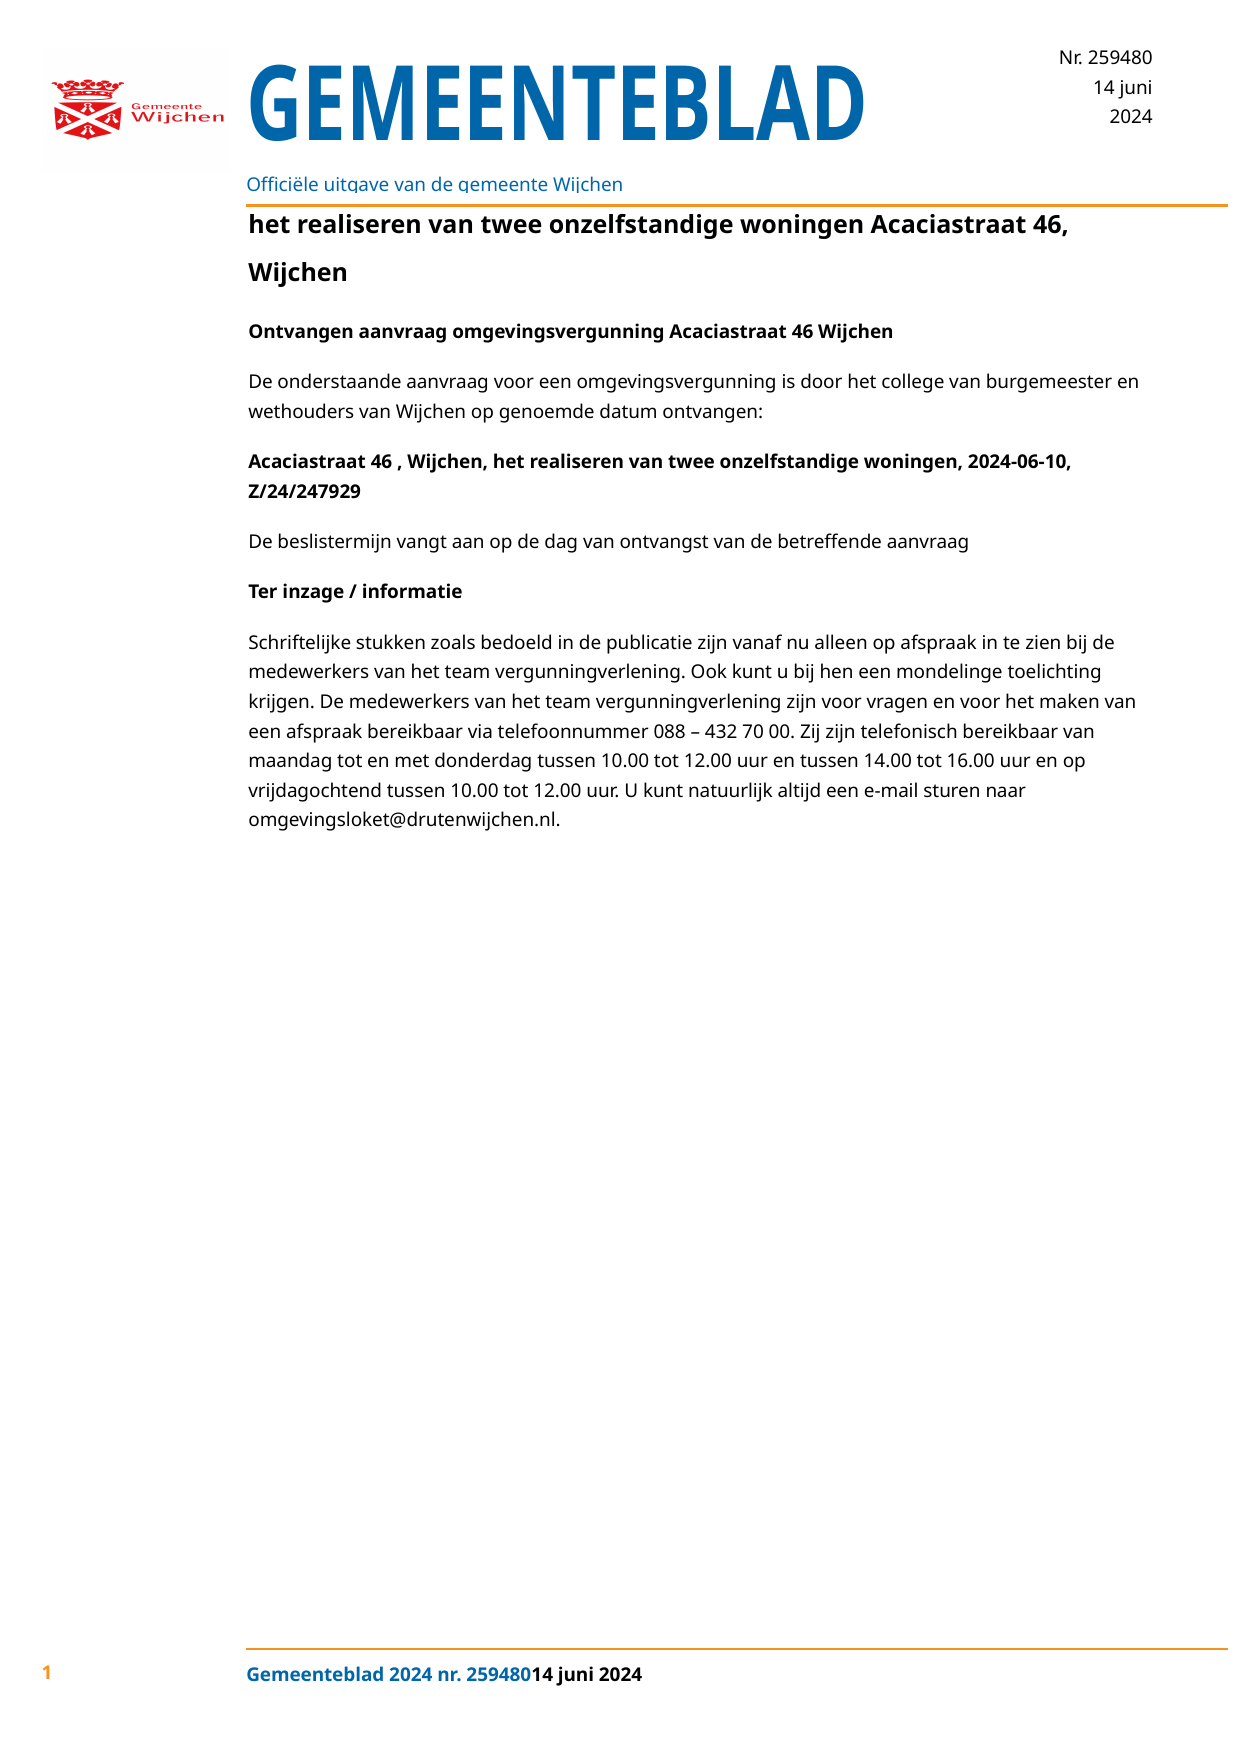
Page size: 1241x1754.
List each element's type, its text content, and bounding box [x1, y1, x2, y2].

text De onderstaande aanvraag voor een omgevingsvergunning is door het college van burgemeester en wethouders van Wijchen op genoemde datum ontvangen: [248, 368, 1152, 424]
text De beslistermijn vangt aan op de dag van ontvangst van de betreffende aanvraag [248, 528, 1152, 554]
text Ontvangen aanvraag omgevingsvergunning Acaciastraat 46 Wijchen [248, 318, 1152, 344]
picture [41, 47, 231, 172]
text het realiseren van twee onzelfstandige woningen Acaciastraat 46, Wijchen [248, 207, 1152, 288]
text Ter inzage / informatie [248, 579, 1152, 604]
text Schriftelijke stukken zoals bedoeld in de publicatie zijn vanaf nu alleen op afspraak in te zien bij de medewerkers van het team vergunningverlening. Ook kunt u bij hen een mondelinge toelichting krijgen. De medewerkers van het team vergunningverlening zijn voor vragen en voor het maken van een afspraak bereikbaar via telefoonnummer 088 – 432 70 00. Zij zijn telefonisch bereikbaar van maandag tot en met donderdag tussen 10.00 tot 12.00 uur en tussen 14.00 tot 16.00 uur en op vrijdagochtend tussen 10.00 tot 12.00 uur. U kunt natuurlijk altijd een e-mail sturen naar omgevingsloket@drutenwijchen.nl. [248, 629, 1152, 832]
text Acaciastraat 46 , Wijchen, het realiseren van twee onzelfstandige woningen, 2024-06-10, Z/24/247929 [248, 448, 1152, 504]
